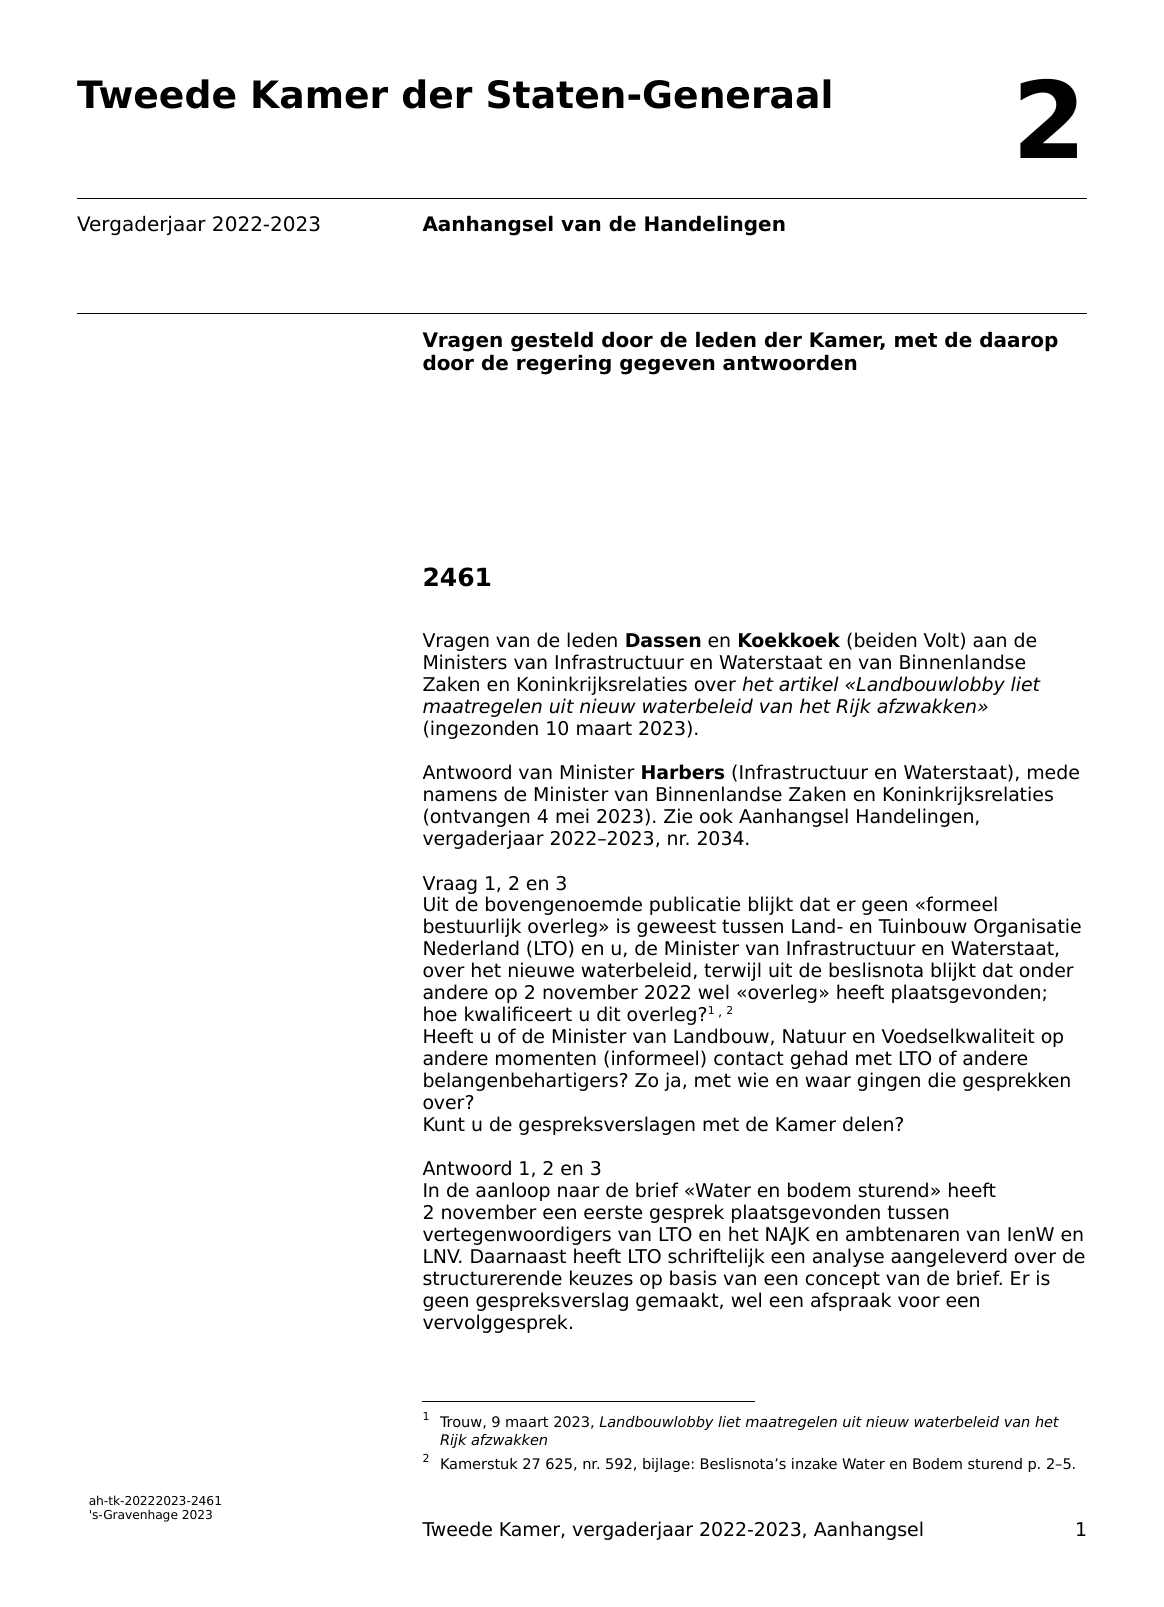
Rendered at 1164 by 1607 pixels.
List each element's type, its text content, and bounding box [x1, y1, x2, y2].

text Kamerstuk 27 625, nr. 592, bijlage: Beslisnota’s inzake Water en Bodem sturend p. 2–5. [422, 1452, 1087, 1474]
table_cell [77, 314, 422, 375]
text Heeft u of de Minister van Landbouw, Natuur en Voedselkwaliteit op andere momenten (informeel) contact gehad met LTO of andere belangenbehartigers? Zo ja, met wie en waar gingen die gesprekken over? [422, 1026, 1087, 1114]
table_header Tweede Kamer der Staten-Generaal [77, 59, 886, 198]
text Antwoord 1, 2 en 3 [422, 1158, 1087, 1180]
text Vraag 1, 2 en 3 [422, 872, 1087, 894]
table_cell Vragen gesteld door de leden der Kamer, met de daarop door de regering gegeven antwoorden [422, 314, 1087, 375]
text Antwoord van Minister Harbers (Infrastructuur en Waterstaat), mede namens de Minister van Binnenlandse Zaken en Koninkrijksrelaties (ontvangen 4 mei 2023). Zie ook Aanhangsel Handelingen, vergaderjaar 2022–2023, nr. 2034. [422, 762, 1087, 850]
text ah-tk-20222023-2461 [88, 1494, 323, 1508]
text Trouw, 9 maart 2023, Landbouwlobby liet maatregelen uit nieuw waterbeleid van het Rijk afzwakken [422, 1410, 1087, 1449]
text Vragen van de leden Dassen en Koekkoek (beiden Volt) aan de Ministers van Infrastructuur en Waterstaat en van Binnenlandse Zaken en Koninkrijksrelaties over het artikel «Landbouwlobby liet maatregelen uit nieuw waterbeleid van het Rijk afzwakken» (ingezonden 10 maart 2023). [422, 630, 1087, 740]
table_cell Aanhangsel van de Handelingen [422, 199, 1087, 313]
table_cell Vergaderjaar 2022-2023 [77, 199, 422, 313]
text Uit de bovengenoemde publicatie blijkt dat er geen «formeel bestuurlijk overleg» is geweest tussen Land- en Tuinbouw Organisatie Nederland (LTO) en u, de Minister van Infrastructuur en Waterstaat, over het nieuwe waterbeleid, terwijl uit de beslisnota blijkt dat onder andere op 2 november 2022 wel «overleg» heeft plaatsgevonden; hoe kwalificeert u dit overleg?, [422, 894, 1087, 1026]
text In de aanloop naar de brief «Water en bodem sturend» heeft 2 november een eerste gesprek plaatsgevonden tussen vertegenwoordigers van LTO en het NAJK en ambtenaren van IenW en LNV. Daarnaast heeft LTO schriftelijk een analyse aangeleverd over de structurerende keuzes op basis van een concept van de brief. Er is geen gespreksverslag gemaakt, wel een afspraak voor een vervolggesprek. [422, 1180, 1087, 1334]
table_header 2 [886, 59, 1087, 198]
text Kunt u de gespreksverslagen met de Kamer delen? [422, 1114, 1087, 1136]
text 's-Gravenhage 2023 [88, 1508, 323, 1522]
text 2461 [422, 563, 1087, 592]
